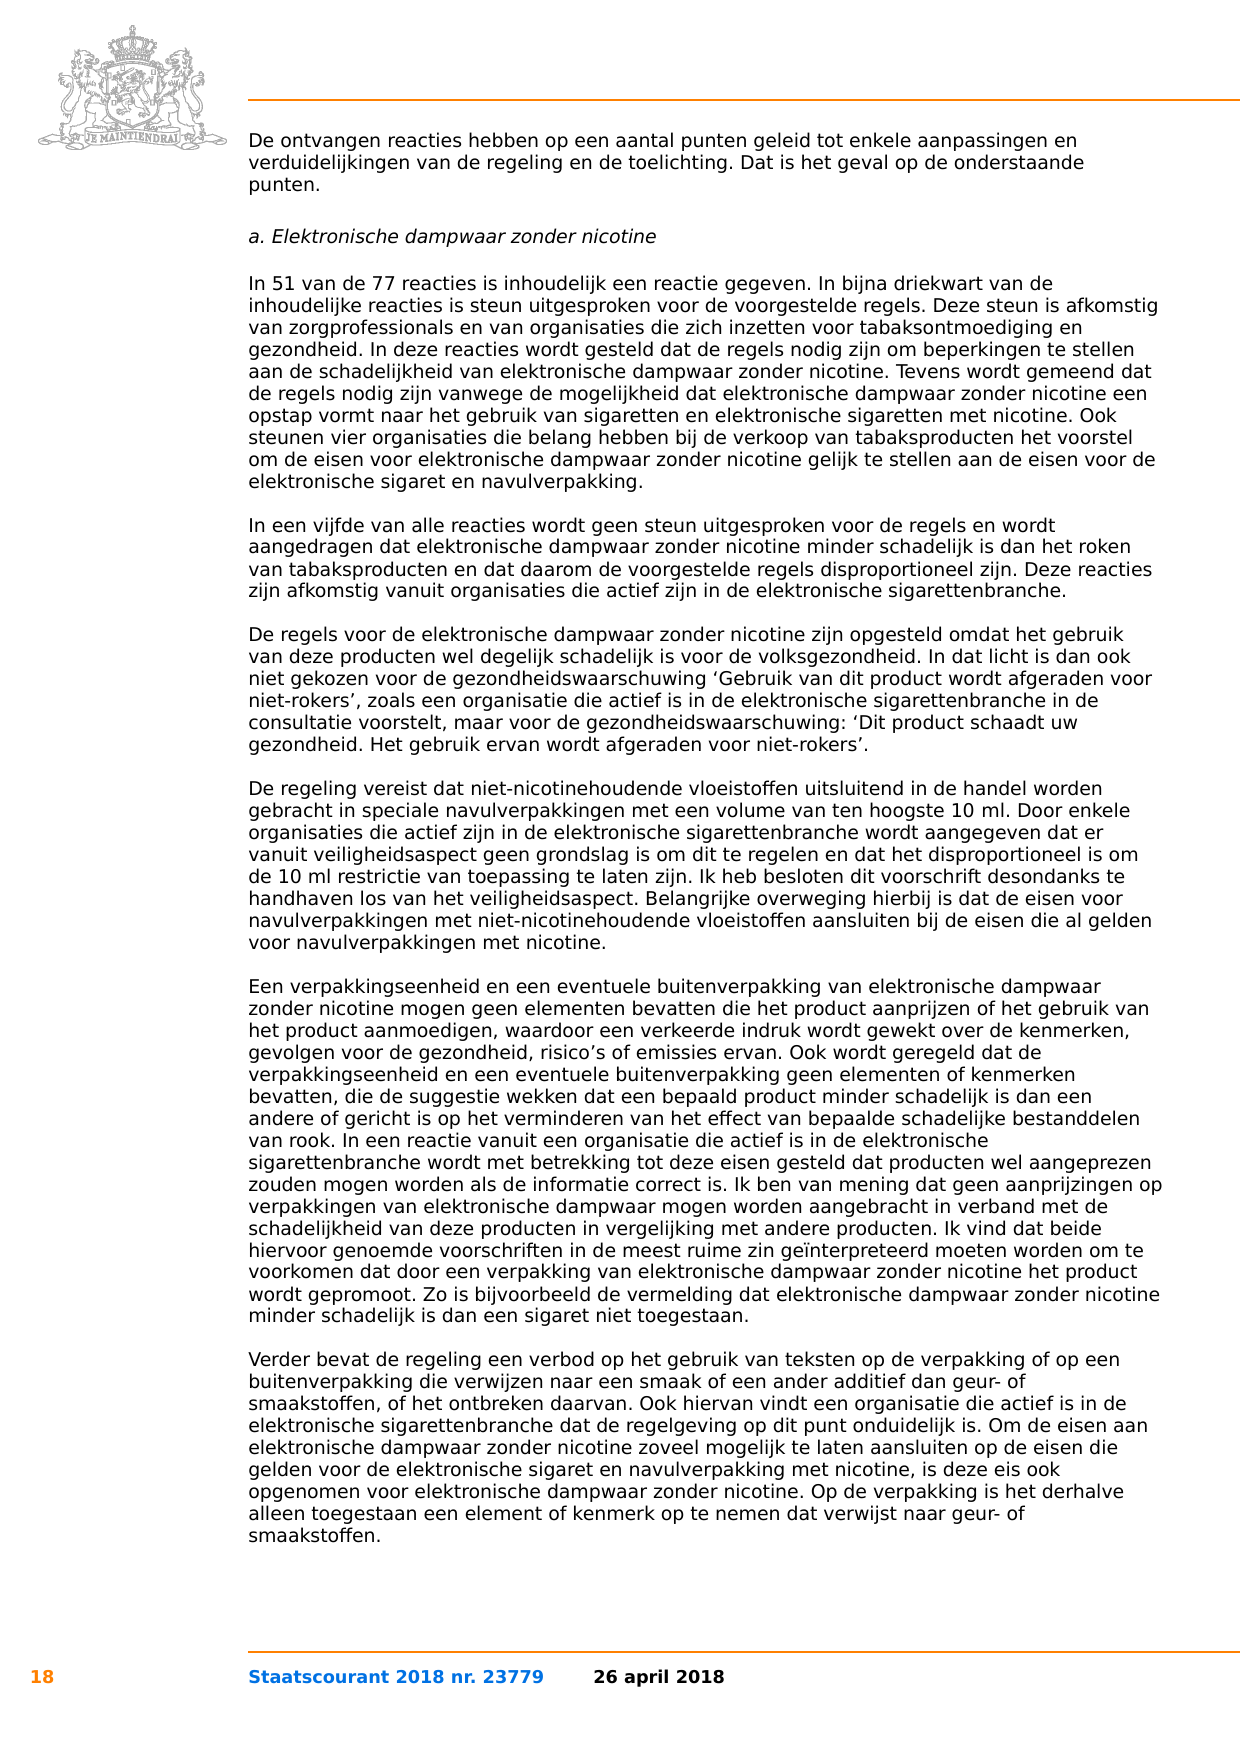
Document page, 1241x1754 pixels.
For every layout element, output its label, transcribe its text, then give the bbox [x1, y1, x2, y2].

text Een verpakkingseenheid en een eventuele buitenverpakking van elektronische dampwaar zonder nicotine mogen geen elementen bevatten die het product aanprijzen of het gebruik van het product aanmoedigen, waardoor een verkeerde indruk wordt gewekt over de kenmerken, gevolgen voor de gezondheid, risico’s of emissies ervan. Ook wordt geregeld dat de verpakkingseenheid en een eventuele buitenverpakking geen elementen of kenmerken bevatten, die de suggestie wekken dat een bepaald product minder schadelijk is dan een andere of gericht is op het verminderen van het effect van bepaalde schadelijke bestanddelen van rook. In een reactie vanuit een organisatie die actief is in de elektronische sigarettenbranche wordt met betrekking tot deze eisen gesteld dat producten wel aangeprezen zouden mogen worden als de informatie correct is. Ik ben van mening dat geen aanprijzingen op verpakkingen van elektronische dampwaar mogen worden aangebracht in verband met de schadelijkheid van deze producten in vergelijking met andere producten. Ik vind dat beide hiervoor genoemde voorschriften in de meest ruime zin geïnterpreteerd moeten worden om te voorkomen dat door een verpakking van elektronische dampwaar zonder nicotine het product wordt gepromoot. Zo is bijvoorbeeld de vermelding dat elektronische dampwaar zonder nicotine minder schadelijk is dan een sigaret niet toegestaan. [248, 976, 1163, 1327]
subtitle a. Elektronische dampwaar zonder nicotine [248, 226, 1163, 248]
text De regeling vereist dat niet-nicotinehoudende vloeistoffen uitsluitend in de handel worden gebracht in speciale navulverpakkingen met een volume van ten hoogste 10 ml. Door enkele organisaties die actief zijn in de elektronische sigarettenbranche wordt aangegeven dat er vanuit veiligheidsaspect geen grondslag is om dit te regelen en dat het disproportioneel is om de 10 ml restrictie van toepassing te laten zijn. Ik heb besloten dit voorschrift desondanks te handhaven los van het veiligheidsaspect. Belangrijke overweging hierbij is dat de eisen voor navulverpakkingen met niet-nicotinehoudende vloeistoffen aansluiten bij de eisen die al gelden voor navulverpakkingen met nicotine. [248, 778, 1163, 954]
text In een vijfde van alle reacties wordt geen steun uitgesproken voor de regels en wordt aangedragen dat elektronische dampwaar zonder nicotine minder schadelijk is dan het roken van tabaksproducten en dat daarom de voorgestelde regels disproportioneel zijn. Deze reacties zijn afkomstig vanuit organisaties die actief zijn in de elektronische sigarettenbranche. [248, 514, 1163, 602]
picture [38, 25, 227, 150]
text In 51 van de 77 reacties is inhoudelijk een reactie gegeven. In bijna driekwart van de inhoudelijke reacties is steun uitgesproken voor de voorgestelde regels. Deze steun is afkomstig van zorgprofessionals en van organisaties die zich inzetten voor tabaksontmoediging en gezondheid. In deze reacties wordt gesteld dat de regels nodig zijn om beperkingen te stellen aan de schadelijkheid van elektronische dampwaar zonder nicotine. Tevens wordt gemeend dat de regels nodig zijn vanwege de mogelijkheid dat elektronische dampwaar zonder nicotine een opstap vormt naar het gebruik van sigaretten en elektronische sigaretten met nicotine. Ook steunen vier organisaties die belang hebben bij de verkoop van tabaksproducten het voorstel om de eisen voor elektronische dampwaar zonder nicotine gelijk te stellen aan de eisen voor de elektronische sigaret en navulverpakking. [248, 273, 1163, 493]
text De regels voor de elektronische dampwaar zonder nicotine zijn opgesteld omdat het gebruik van deze producten wel degelijk schadelijk is voor de volksgezondheid. In dat licht is dan ook niet gekozen voor de gezondheidswaarschuwing ‘Gebruik van dit product wordt afgeraden voor niet-rokers’, zoals een organisatie die actief is in de elektronische sigarettenbranche in de consultatie voorstelt, maar voor de gezondheidswaarschuwing: ‘Dit product schaadt uw gezondheid. Het gebruik ervan wordt afgeraden voor niet-rokers’. [248, 624, 1163, 756]
text De ontvangen reacties hebben op een aantal punten geleid tot enkele aanpassingen en verduidelijkingen van de regeling en de toelichting. Dat is het geval op de onderstaande punten. [248, 130, 1163, 196]
text Verder bevat de regeling een verbod op het gebruik van teksten op de verpakking of op een buitenverpakking die verwijzen naar een smaak of een ander additief dan geur- of smaakstoffen, of het ontbreken daarvan. Ook hiervan vindt een organisatie die actief is in de elektronische sigarettenbranche dat de regelgeving op dit punt onduidelijk is. Om de eisen aan elektronische dampwaar zonder nicotine zoveel mogelijk te laten aansluiten op de eisen die gelden voor de elektronische sigaret en navulverpakking met nicotine, is deze eis ook opgenomen voor elektronische dampwaar zonder nicotine. Op de verpakking is het derhalve alleen toegestaan een element of kenmerk op te nemen dat verwijst naar geur- of smaakstoffen. [248, 1349, 1163, 1547]
